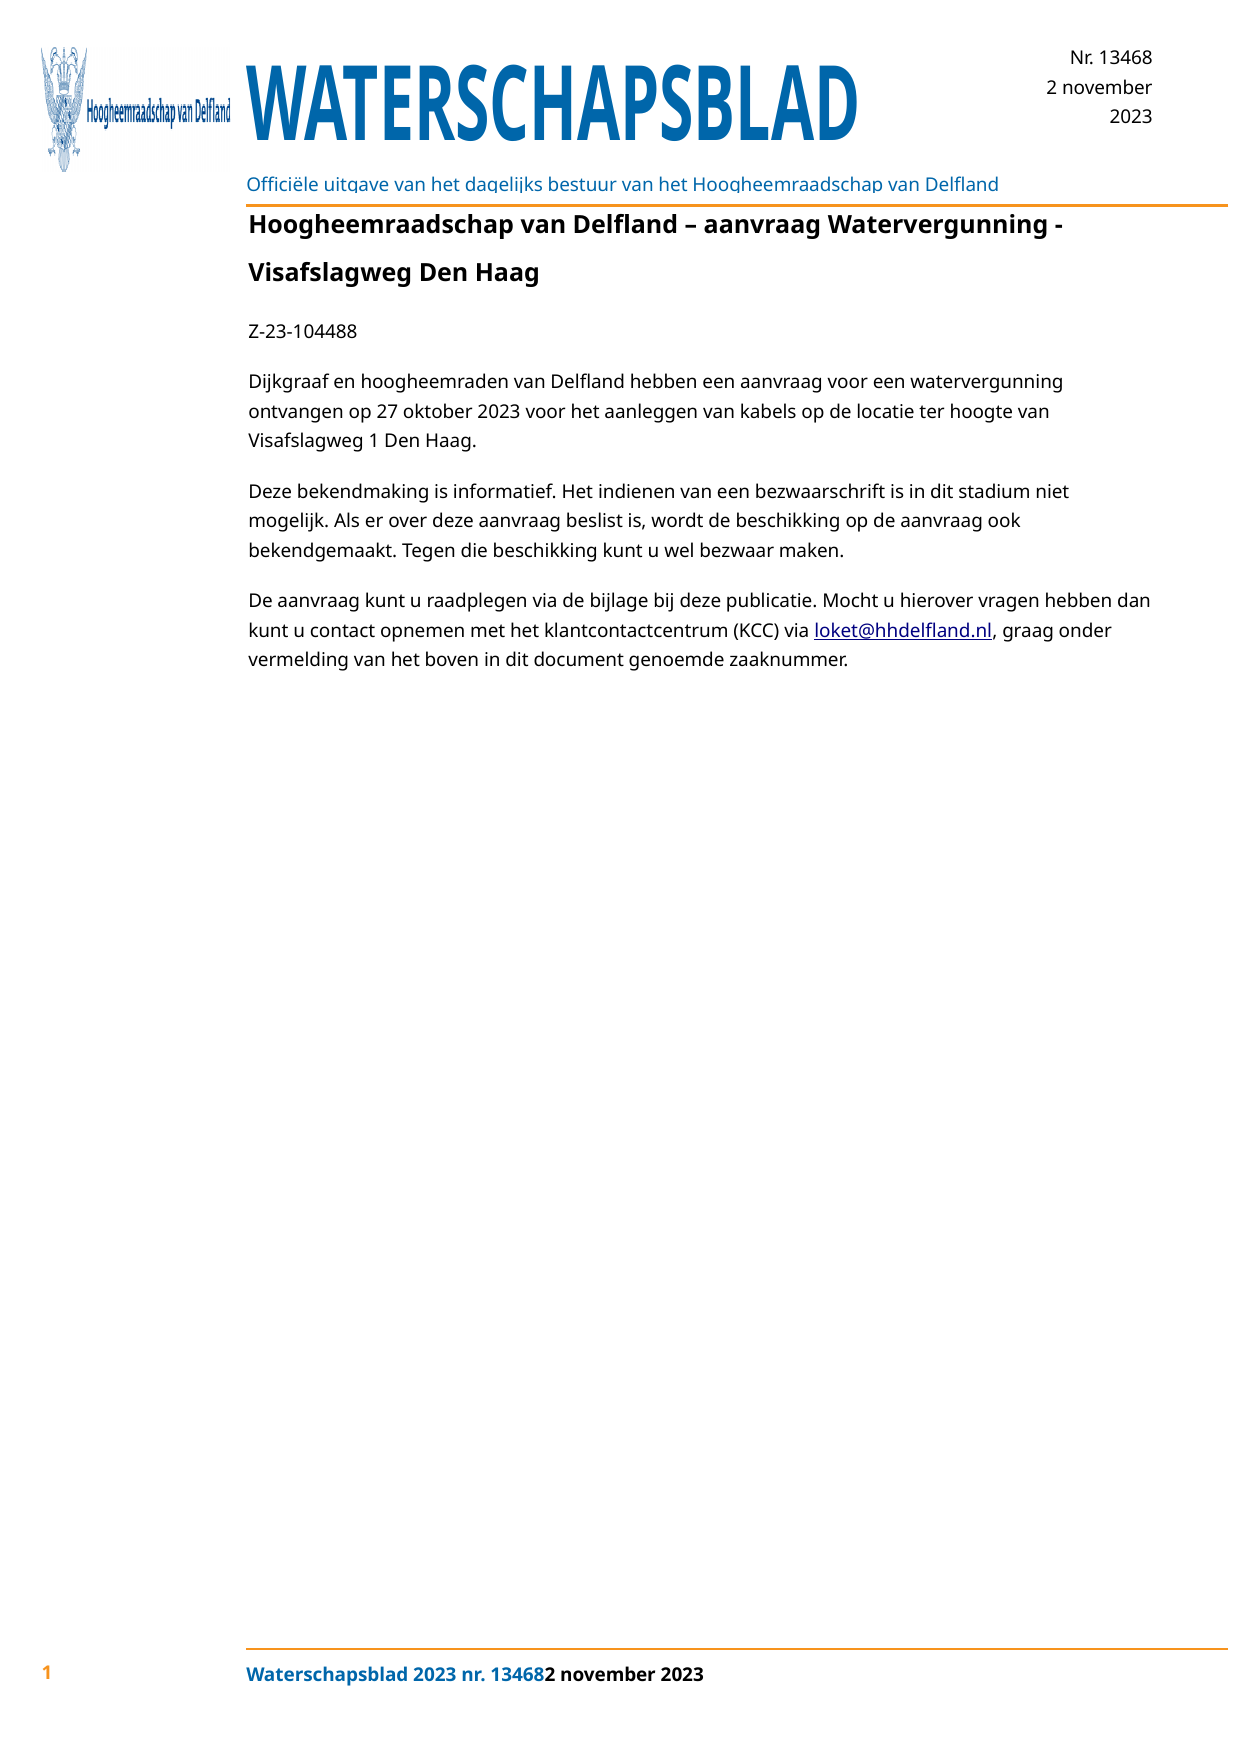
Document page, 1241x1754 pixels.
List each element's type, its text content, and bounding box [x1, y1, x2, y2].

text De aanvraag kunt u raadplegen via de bijlage bij deze publicatie. Mocht u hierover vragen hebben dan kunt u contact opnemen met het klantcontactcentrum (KCC) via loket@hhdelfland.nl, graag onder vermelding van het boven in dit document genoemde zaaknummer. [248, 587, 1152, 672]
text Z-23-104488 [248, 318, 1152, 344]
picture [41, 47, 231, 172]
text Dijkgraaf en hoogheemraden van Delfland hebben een aanvraag voor een watervergunning ontvangen op 27 oktober 2023 voor het aanleggen van kabels op de locatie ter hoogte van Visafslagweg 1 Den Haag. [248, 368, 1152, 453]
text Deze bekendmaking is informatief. Het indienen van een bezwaarschrift is in dit stadium niet mogelijk. Als er over deze aanvraag beslist is, wordt de beschikking op de aanvraag ook bekendgemaakt. Tegen die beschikking kunt u wel bezwaar maken. [248, 478, 1152, 563]
text Hoogheemraadschap van Delfland – aanvraag Watervergunning - Visafslagweg Den Haag [248, 207, 1152, 288]
